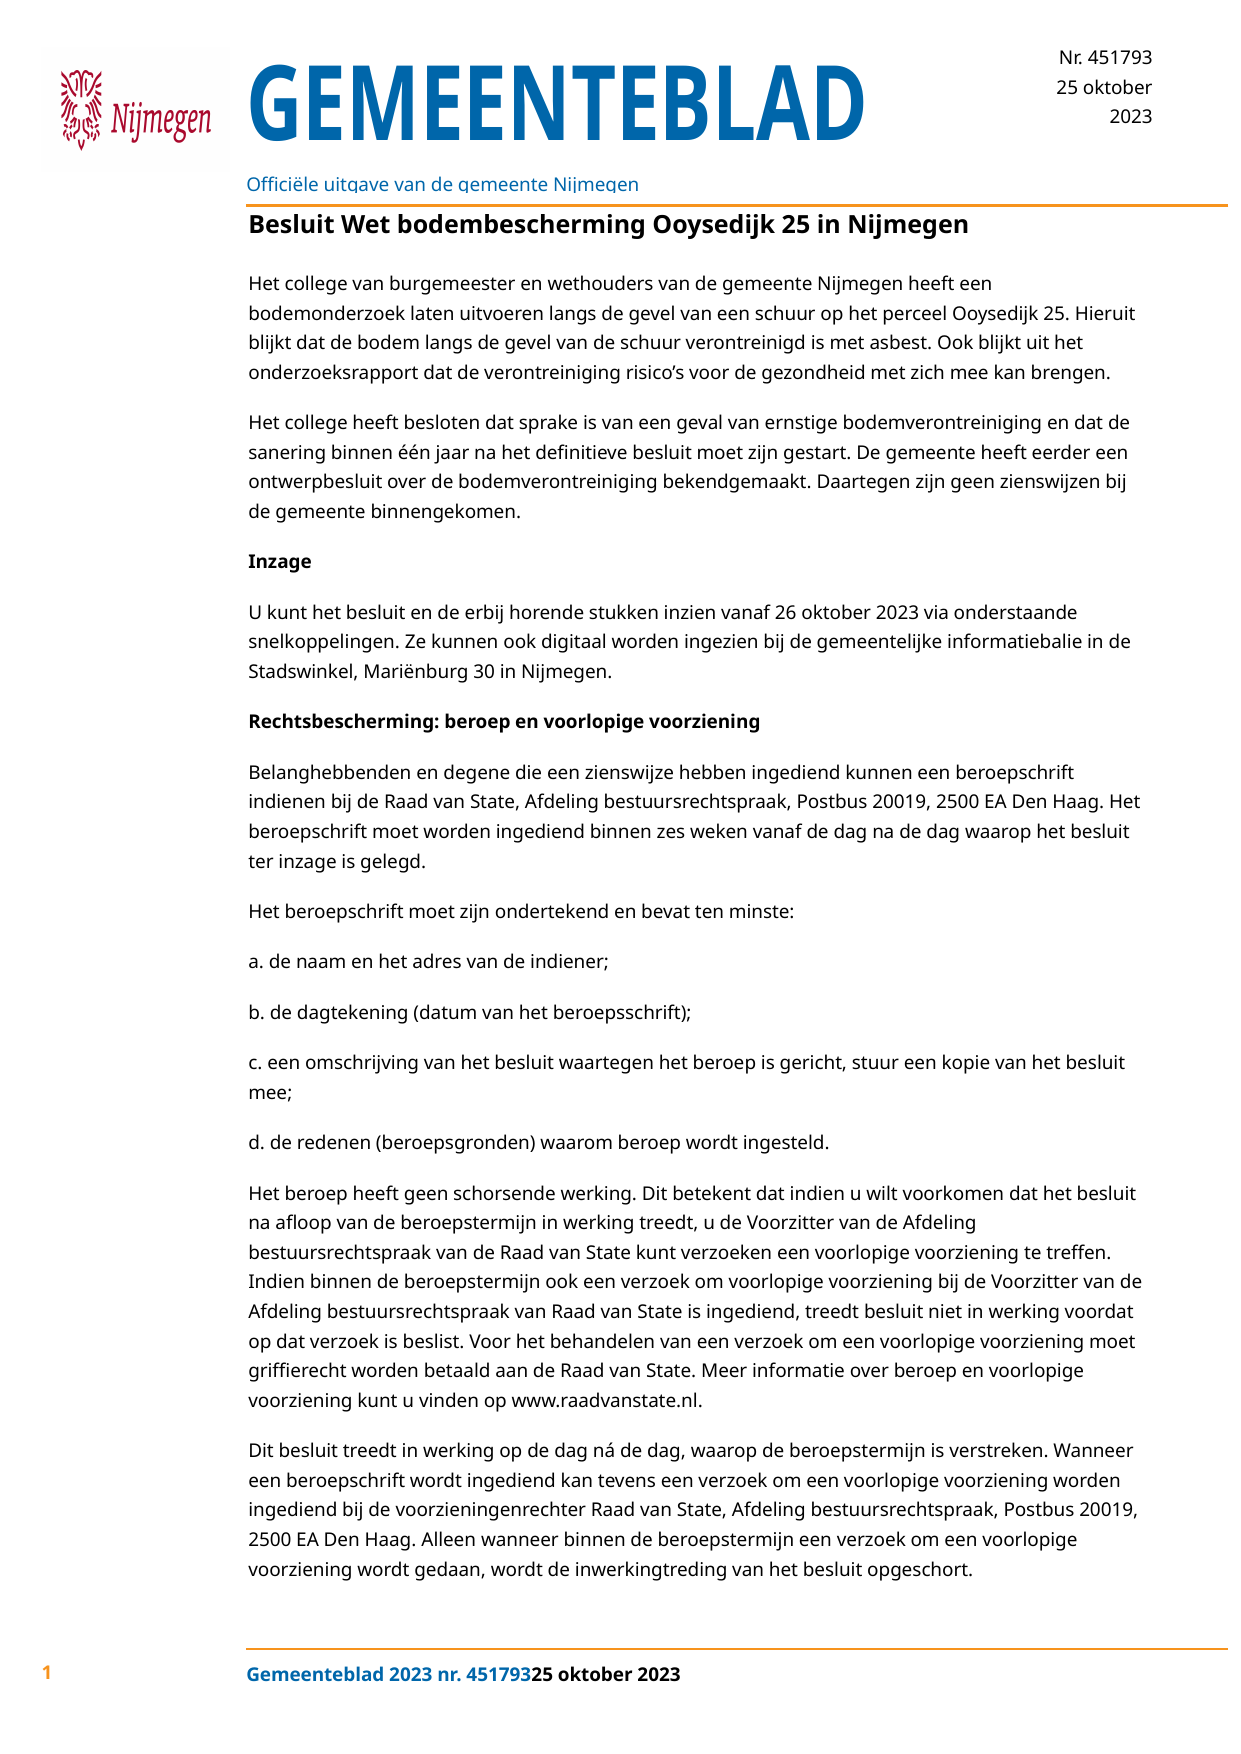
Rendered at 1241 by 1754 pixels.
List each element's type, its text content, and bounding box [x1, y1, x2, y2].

text Rechtsbescherming: beroep en voorlopige voorziening [248, 709, 1152, 734]
text Het college heeft besloten dat sprake is van een geval van ernstige bodemverontreiniging en dat de sanering binnen één jaar na het definitieve besluit moet zijn gestart. De gemeente heeft eerder een ontwerpbesluit over de bodemverontreiniging bekendgemaakt. Daartegen zijn geen zienswijzen bij de gemeente binnengekomen. [248, 409, 1152, 524]
text Het beroepschrift moet zijn ondertekend en bevat ten minste: [248, 898, 1152, 924]
picture [41, 47, 231, 172]
text c. een omschrijving van het besluit waartegen het beroep is gericht, stuur een kopie van het besluit mee; [248, 1049, 1152, 1105]
text Besluit Wet bodembescherming Ooysedijk 25 in Nijmegen [248, 207, 1152, 241]
text Belanghebbenden en degene die een zienswijze hebben ingediend kunnen een beroepschrift indienen bij de Raad van State, Afdeling bestuursrechtspraak, Postbus 20019, 2500 EA Den Haag. Het beroepschrift moet worden ingediend binnen zes weken vanaf de dag na de dag waarop het besluit ter inzage is gelegd. [248, 759, 1152, 873]
text b. de dagtekening (datum van het beroepsschrift); [248, 999, 1152, 1025]
text Dit besluit treedt in werking op de dag ná de dag, waarop de beroepstermijn is verstreken. Wanneer een beroepschrift wordt ingediend kan tevens een verzoek om een voorlopige voorziening worden ingediend bij de voorzieningenrechter Raad van State, Afdeling bestuursrechtspraak, Postbus 20019, 2500 EA Den Haag. Alleen wanneer binnen de beroepstermijn een verzoek om een voorlopige voorziening wordt gedaan, wordt de inwerkingtreding van het besluit opgeschort. [248, 1437, 1152, 1581]
text U kunt het besluit en de erbij horende stukken inzien vanaf 26 oktober 2023 via onderstaande snelkoppelingen. Ze kunnen ook digitaal worden ingezien bij de gemeentelijke informatiebalie in de Stadswinkel, Mariënburg 30 in Nijmegen. [248, 599, 1152, 684]
text Inzage [248, 549, 1152, 574]
text Het beroep heeft geen schorsende werking. Dit betekent dat indien u wilt voorkomen dat het besluit na afloop van de beroepstermijn in werking treedt, u de Voorzitter van de Afdeling bestuursrechtspraak van de Raad van State kunt verzoeken een voorlopige voorziening te treffen. Indien binnen de beroepstermijn ook een verzoek om voorlopige voorziening bij de Voorzitter van de Afdeling bestuursrechtspraak van Raad van State is ingediend, treedt besluit niet in werking voordat op dat verzoek is beslist. Voor het behandelen van een verzoek om een voorlopige voorziening moet griffierecht worden betaald aan de Raad van State. Meer informatie over beroep en voorlopige voorziening kunt u vinden op www.raadvanstate.nl. [248, 1180, 1152, 1413]
text a. de naam en het adres van de indiener; [248, 949, 1152, 974]
text d. de redenen (beroepsgronden) waarom beroep wordt ingesteld. [248, 1129, 1152, 1155]
text Het college van burgemeester en wethouders van de gemeente Nijmegen heeft een bodemonderzoek laten uitvoeren langs de gevel van een schuur op het perceel Ooysedijk 25. Hieruit blijkt dat de bodem langs de gevel van de schuur verontreinigd is met asbest. Ook blijkt uit het onderzoeksrapport dat de verontreiniging risico’s voor de gezondheid met zich mee kan brengen. [248, 270, 1152, 385]
